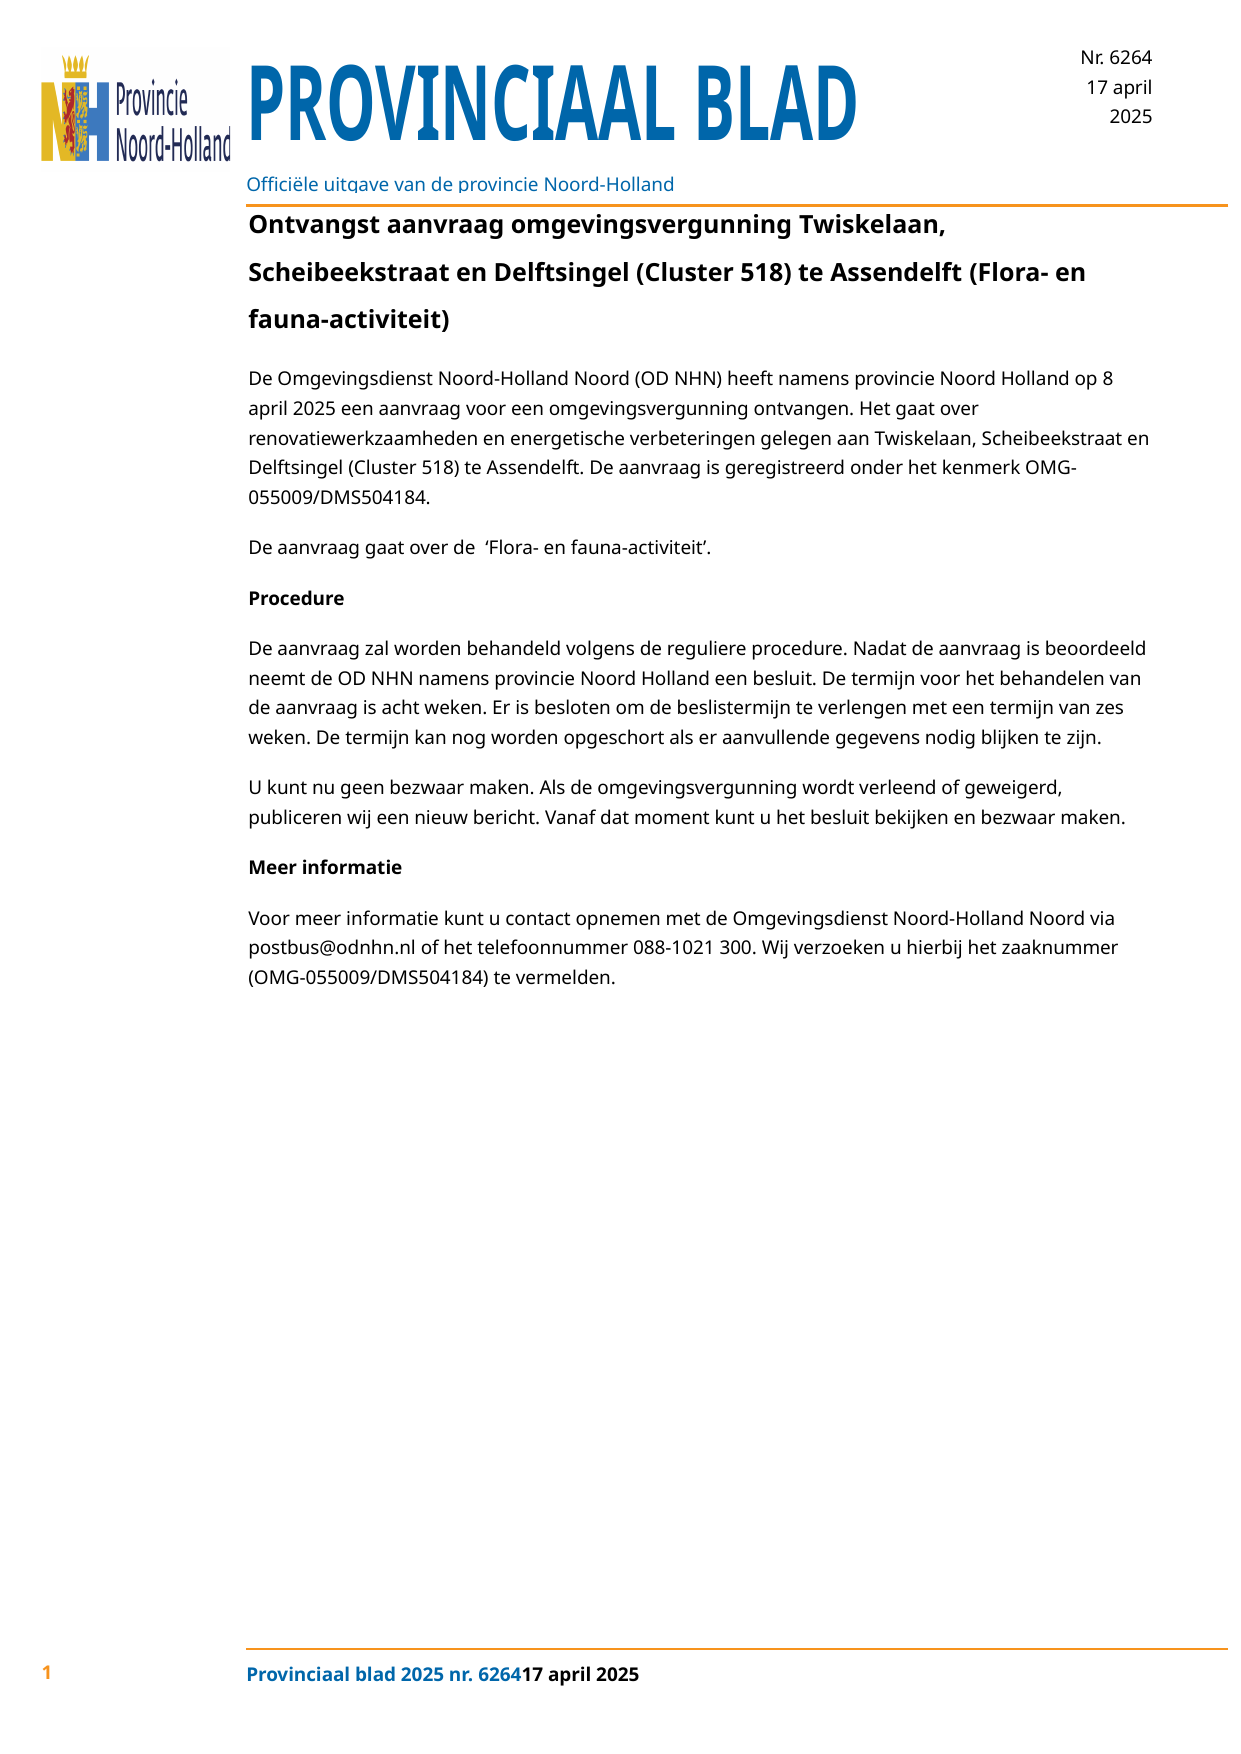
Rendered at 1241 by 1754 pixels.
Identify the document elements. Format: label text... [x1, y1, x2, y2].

picture [41, 47, 231, 172]
text De aanvraag zal worden behandeld volgens de reguliere procedure. Nadat de aanvraag is beoordeeld neemt de OD NHN namens provincie Noord Holland een besluit. De termijn voor het behandelen van de aanvraag is acht weken. Er is besloten om de beslistermijn te verlengen met een termijn van zes weken. De termijn kan nog worden opgeschort als er aanvullende gegevens nodig blijken te zijn. [248, 635, 1152, 749]
text Voor meer informatie kunt u contact opnemen met de Omgevingsdienst Noord-Holland Noord via postbus@odnhn.nl of het telefoonnummer 088-1021 300. Wij verzoeken u hierbij het zaaknummer (OMG-055009/DMS504184) te vermelden. [248, 905, 1152, 989]
text Meer informatie [248, 854, 1152, 880]
text U kunt nu geen bezwaar maken. Als de omgevingsvergunning wordt verleend of geweigerd, publiceren wij een nieuw bericht. Vanaf dat moment kunt u het besluit bekijken en bezwaar maken. [248, 774, 1152, 829]
text De Omgevingsdienst Noord-Holland Noord (OD NHN) heeft namens provincie Noord Holland op 8 april 2025 een aanvraag voor een omgevingsvergunning ontvangen. Het gaat over renovatiewerkzaamheden en energetische verbeteringen gelegen aan Twiskelaan, Scheibeekstraat en Delftsingel (Cluster 518) te Assendelft. De aanvraag is geregistreerd onder het kenmerk OMG-055009/DMS504184. [248, 366, 1152, 509]
text De aanvraag gaat over de ‘Flora- en fauna-activiteit’. [248, 534, 1152, 560]
text Procedure [248, 585, 1152, 610]
text Ontvangst aanvraag omgevingsvergunning Twiskelaan, Scheibeekstraat en Delftsingel (Cluster 518) te Assendelft (Flora- en fauna-activiteit) [248, 207, 1152, 336]
